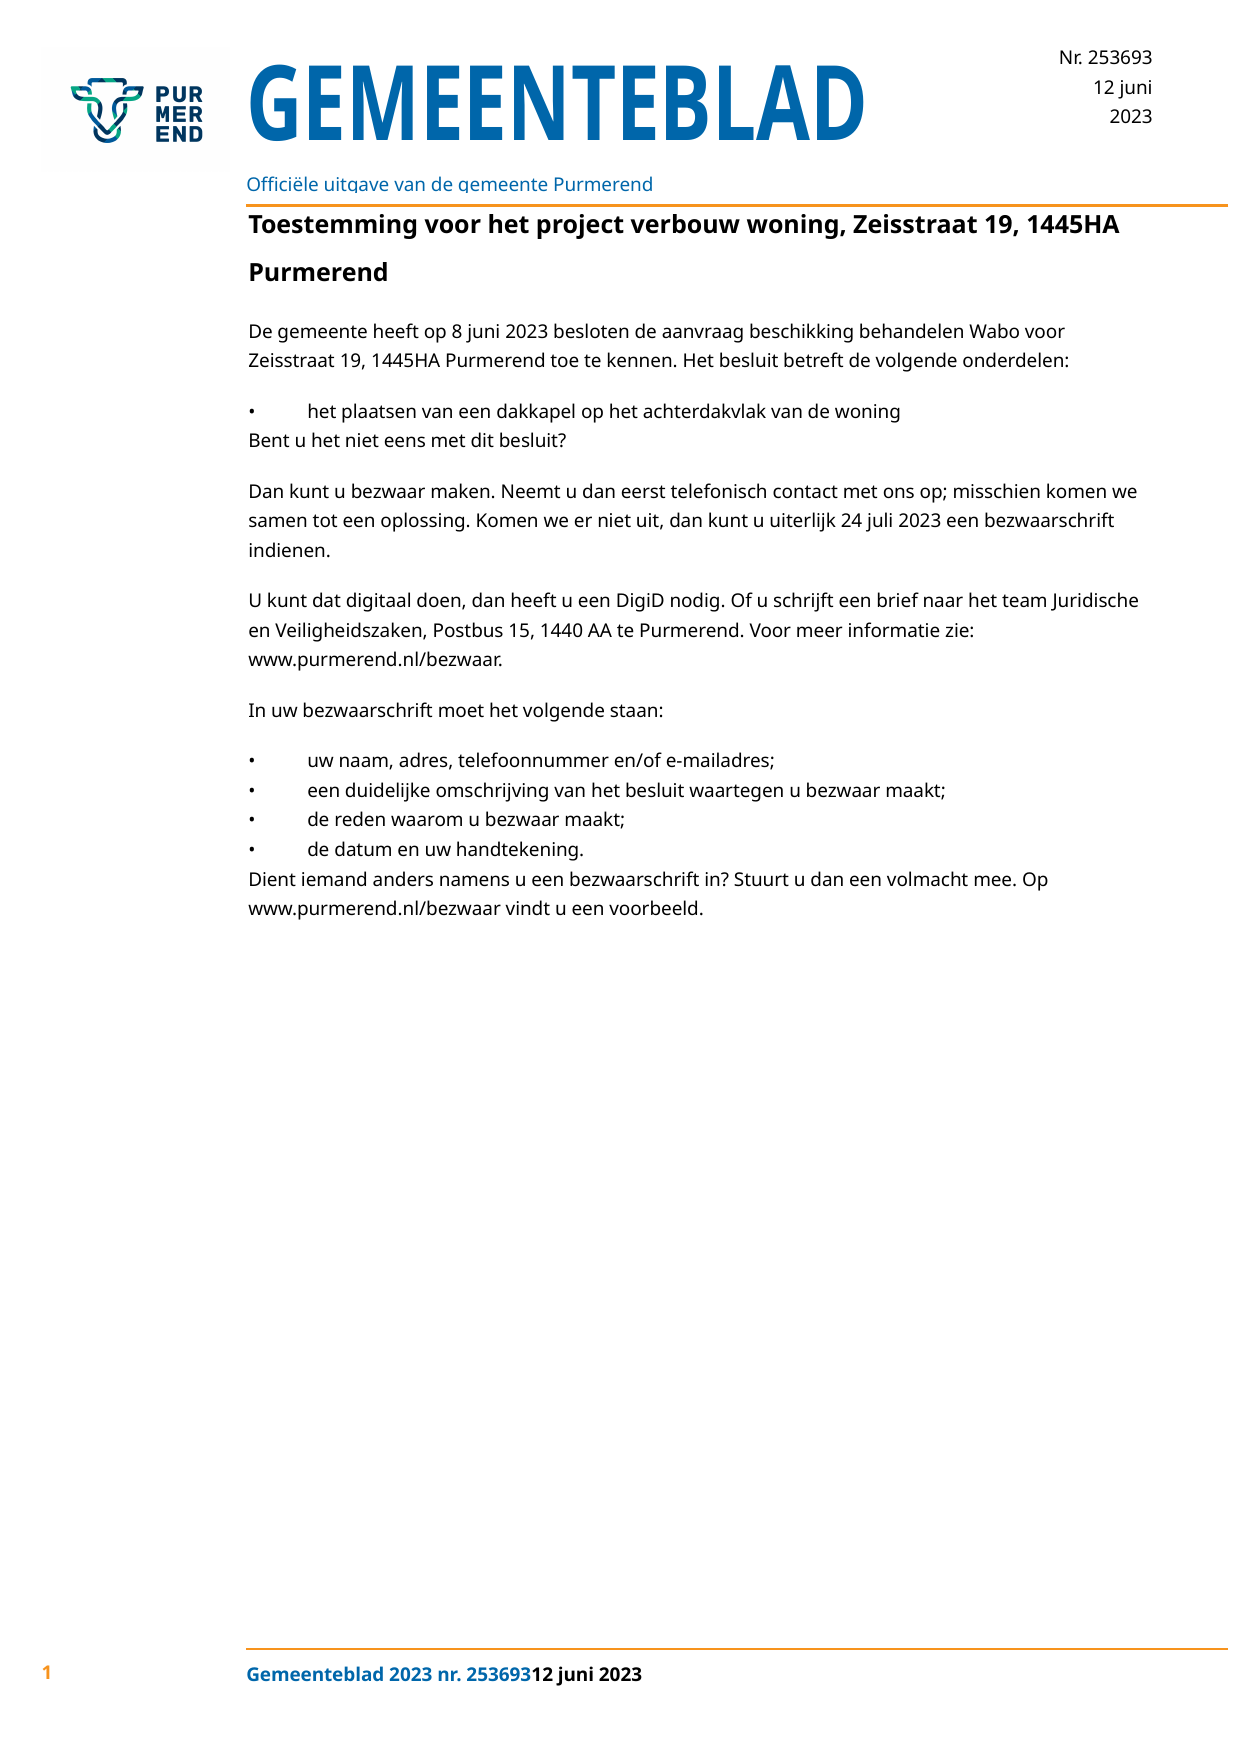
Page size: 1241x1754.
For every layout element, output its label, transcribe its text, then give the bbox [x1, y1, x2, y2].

text Dan kunt u bezwaar maken. Neemt u dan eerst telefonisch contact met ons op; misschien komen we samen tot een oplossing. Komen we er niet uit, dan kunt u uiterlijk 24 juli 2023 een bezwaarschrift indienen. [248, 478, 1152, 563]
text In uw bezwaarschrift moet het volgende staan: [248, 697, 1152, 723]
text De gemeente heeft op 8 juni 2023 besloten de aanvraag beschikking behandelen Wabo voor Zeisstraat 19, 1445HA Purmerend toe te kennen. Het besluit betreft de volgende onderdelen: [248, 318, 1152, 373]
list de reden waarom u bezwaar maakt; [248, 807, 1152, 832]
text Bent u het niet eens met dit besluit? [248, 427, 1152, 453]
text Toestemming voor het project verbouw woning, Zeisstraat 19, 1445HA Purmerend [248, 207, 1152, 288]
text U kunt dat digitaal doen, dan heeft u een DigiD nodig. Of u schrijft een brief naar het team Juridische en Veiligheidszaken, Postbus 15, 1440 AA te Purmerend. Voor meer informatie zie: www.purmerend.nl/bezwaar. [248, 587, 1152, 672]
list uw naam, adres, telefoonnummer en/of e-mailadres; [248, 747, 1152, 773]
list de datum en uw handtekening. [248, 836, 1152, 862]
picture [41, 47, 231, 172]
text Dient iemand anders namens u een bezwaarschrift in? Stuurt u dan een volmacht mee. Op www.purmerend.nl/bezwaar vindt u een voorbeeld. [248, 866, 1152, 921]
list het plaatsen van een dakkapel op het achterdakvlak van de woning [248, 398, 1152, 424]
list een duidelijke omschrijving van het besluit waartegen u bezwaar maakt; [248, 777, 1152, 803]
